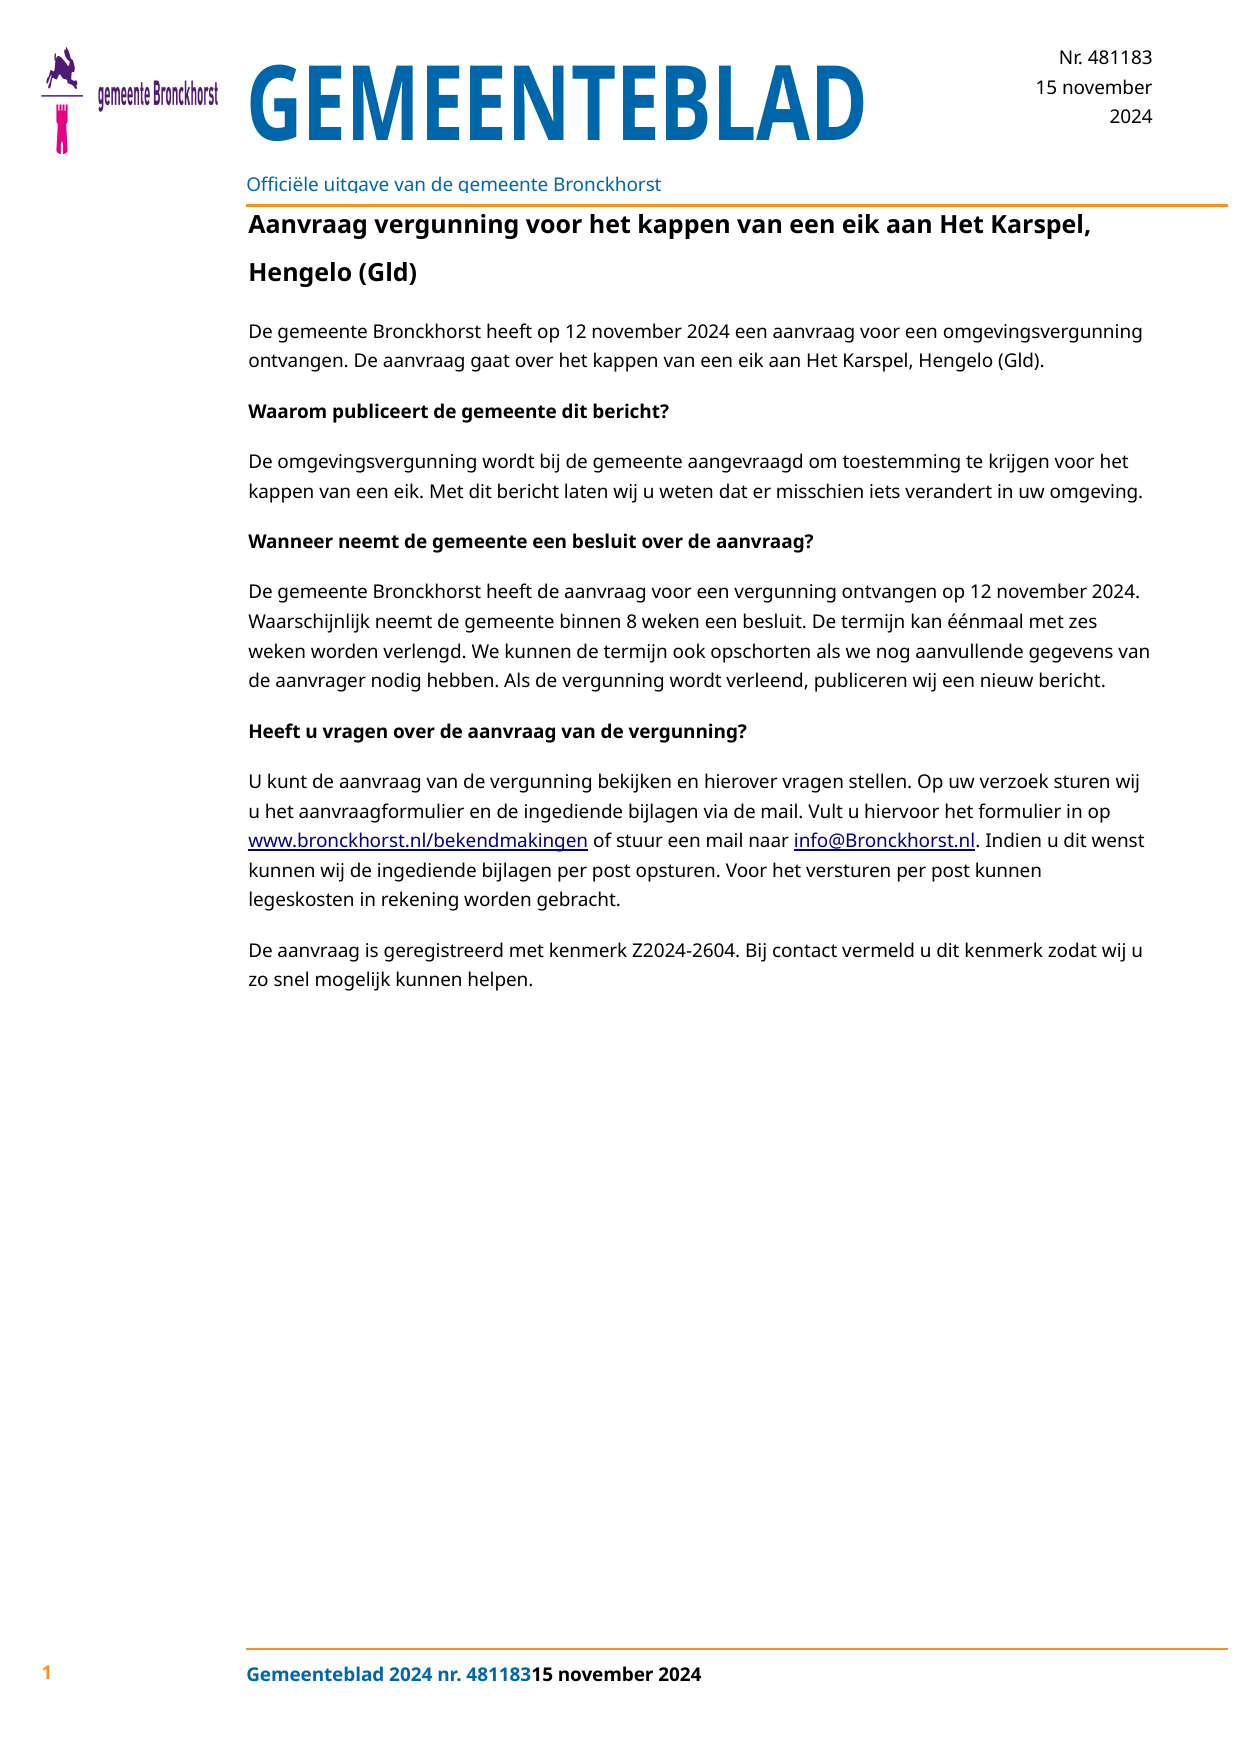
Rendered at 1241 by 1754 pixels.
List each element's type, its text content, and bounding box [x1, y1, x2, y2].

text De aanvraag is geregistreerd met kenmerk Z2024-2604. Bij contact vermeld u dit kenmerk zodat wij u zo snel mogelijk kunnen helpen. [248, 937, 1152, 992]
picture [41, 47, 231, 172]
text Wanneer neemt de gemeente een besluit over de aanvraag? [248, 528, 1152, 554]
text U kunt de aanvraag van de vergunning bekijken en hierover vragen stellen. Op uw verzoek sturen wij u het aanvraagformulier en de ingediende bijlagen via de mail. Vult u hiervoor het formulier in op www.bronckhorst.nl/bekendmakingen of stuur een mail naar info@Bronckhorst.nl. Indien u dit wenst kunnen wij de ingediende bijlagen per post opsturen. Voor het versturen per post kunnen legeskosten in rekening worden gebracht. [248, 768, 1152, 912]
text Waarom publiceert de gemeente dit bericht? [248, 398, 1152, 424]
text De gemeente Bronckhorst heeft op 12 november 2024 een aanvraag voor een omgevingsvergunning ontvangen. De aanvraag gaat over het kappen van een eik aan Het Karspel, Hengelo (Gld). [248, 318, 1152, 373]
text De omgevingsvergunning wordt bij de gemeente aangevraagd om toestemming te krijgen voor het kappen van een eik. Met dit bericht laten wij u weten dat er misschien iets verandert in uw omgeving. [248, 448, 1152, 504]
text Heeft u vragen over de aanvraag van de vergunning? [248, 718, 1152, 744]
text De gemeente Bronckhorst heeft de aanvraag voor een vergunning ontvangen op 12 november 2024. Waarschijnlijk neemt de gemeente binnen 8 weken een besluit. De termijn kan éénmaal met zes weken worden verlengd. We kunnen de termijn ook opschorten als we nog aanvullende gegevens van de aanvrager nodig hebben. Als de vergunning wordt verleend, publiceren wij een nieuw bericht. [248, 579, 1152, 693]
text Aanvraag vergunning voor het kappen van een eik aan Het Karspel, Hengelo (Gld) [248, 207, 1152, 288]
